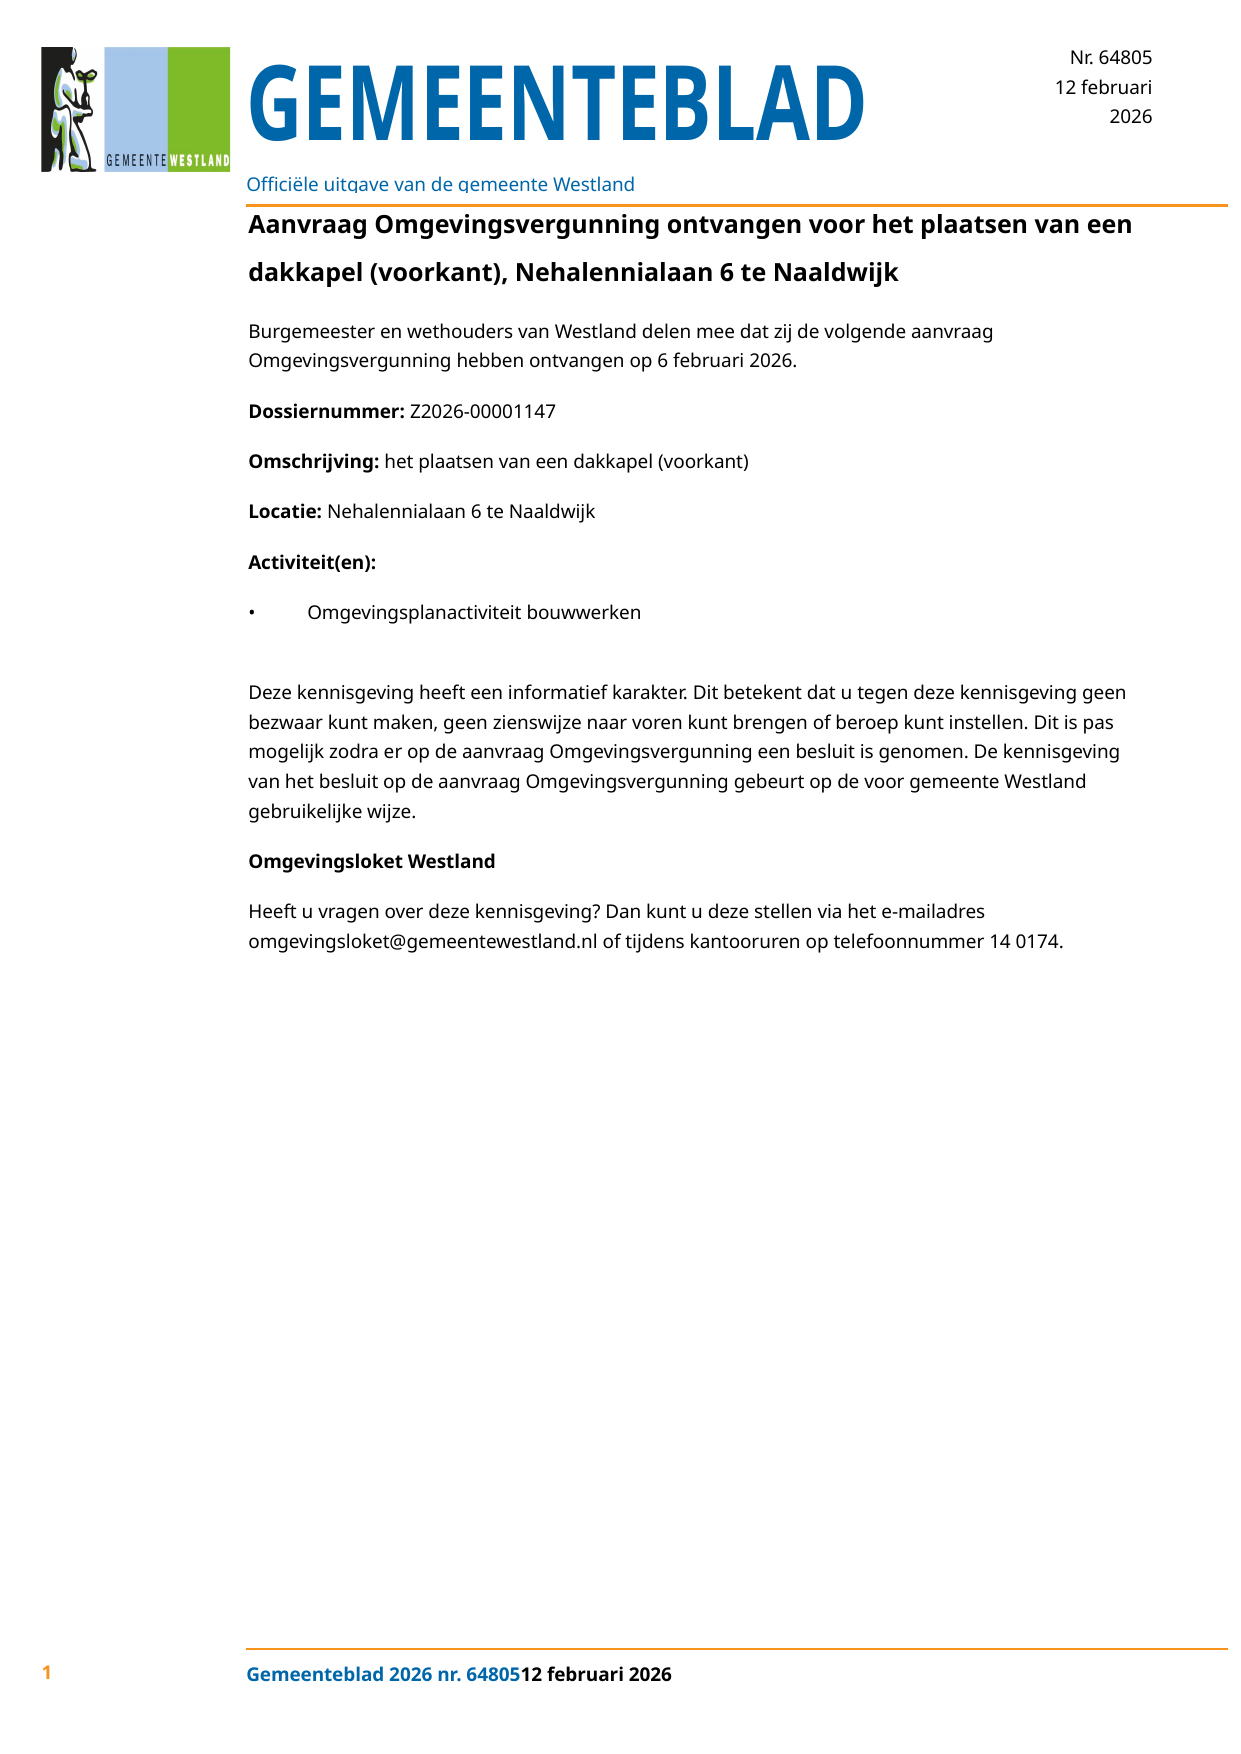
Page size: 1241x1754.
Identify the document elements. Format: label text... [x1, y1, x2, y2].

text Omschrijving: het plaatsen van een dakkapel (voorkant) [248, 448, 1152, 474]
text Activiteit(en): [248, 549, 1152, 575]
text Aanvraag Omgevingsvergunning ontvangen voor het plaatsen van een dakkapel (voorkant), Nehalennialaan 6 te Naaldwijk [248, 207, 1152, 288]
text Burgemeester en wethouders van Westland delen mee dat zij de volgende aanvraag Omgevingsvergunning hebben ontvangen op 6 februari 2026. [248, 318, 1152, 373]
text Heeft u vragen over deze kennisgeving? Dan kunt u deze stellen via het e-mailadres omgevingsloket@gemeentewestland.nl of tijdens kantooruren op telefoonnummer 14 0174. [248, 899, 1152, 954]
text Omgevingsloket Westland [248, 848, 1152, 874]
list Omgevingsplanactiviteit bouwwerken [248, 599, 1152, 625]
text Dossiernummer: Z2026-00001147 [248, 398, 1152, 424]
text Deze kennisgeving heeft een informatief karakter. Dit betekent dat u tegen deze kennisgeving geen bezwaar kunt maken, geen zienswijze naar voren kunt brengen of beroep kunt instellen. Dit is pas mogelijk zodra er op de aanvraag Omgevingsvergunning een besluit is genomen. De kennisgeving van het besluit op de aanvraag Omgevingsvergunning gebeurt op de voor gemeente Westland gebruikelijke wijze. [248, 679, 1152, 824]
text Locatie: Nehalennialaan 6 te Naaldwijk [248, 499, 1152, 524]
picture [41, 47, 231, 172]
